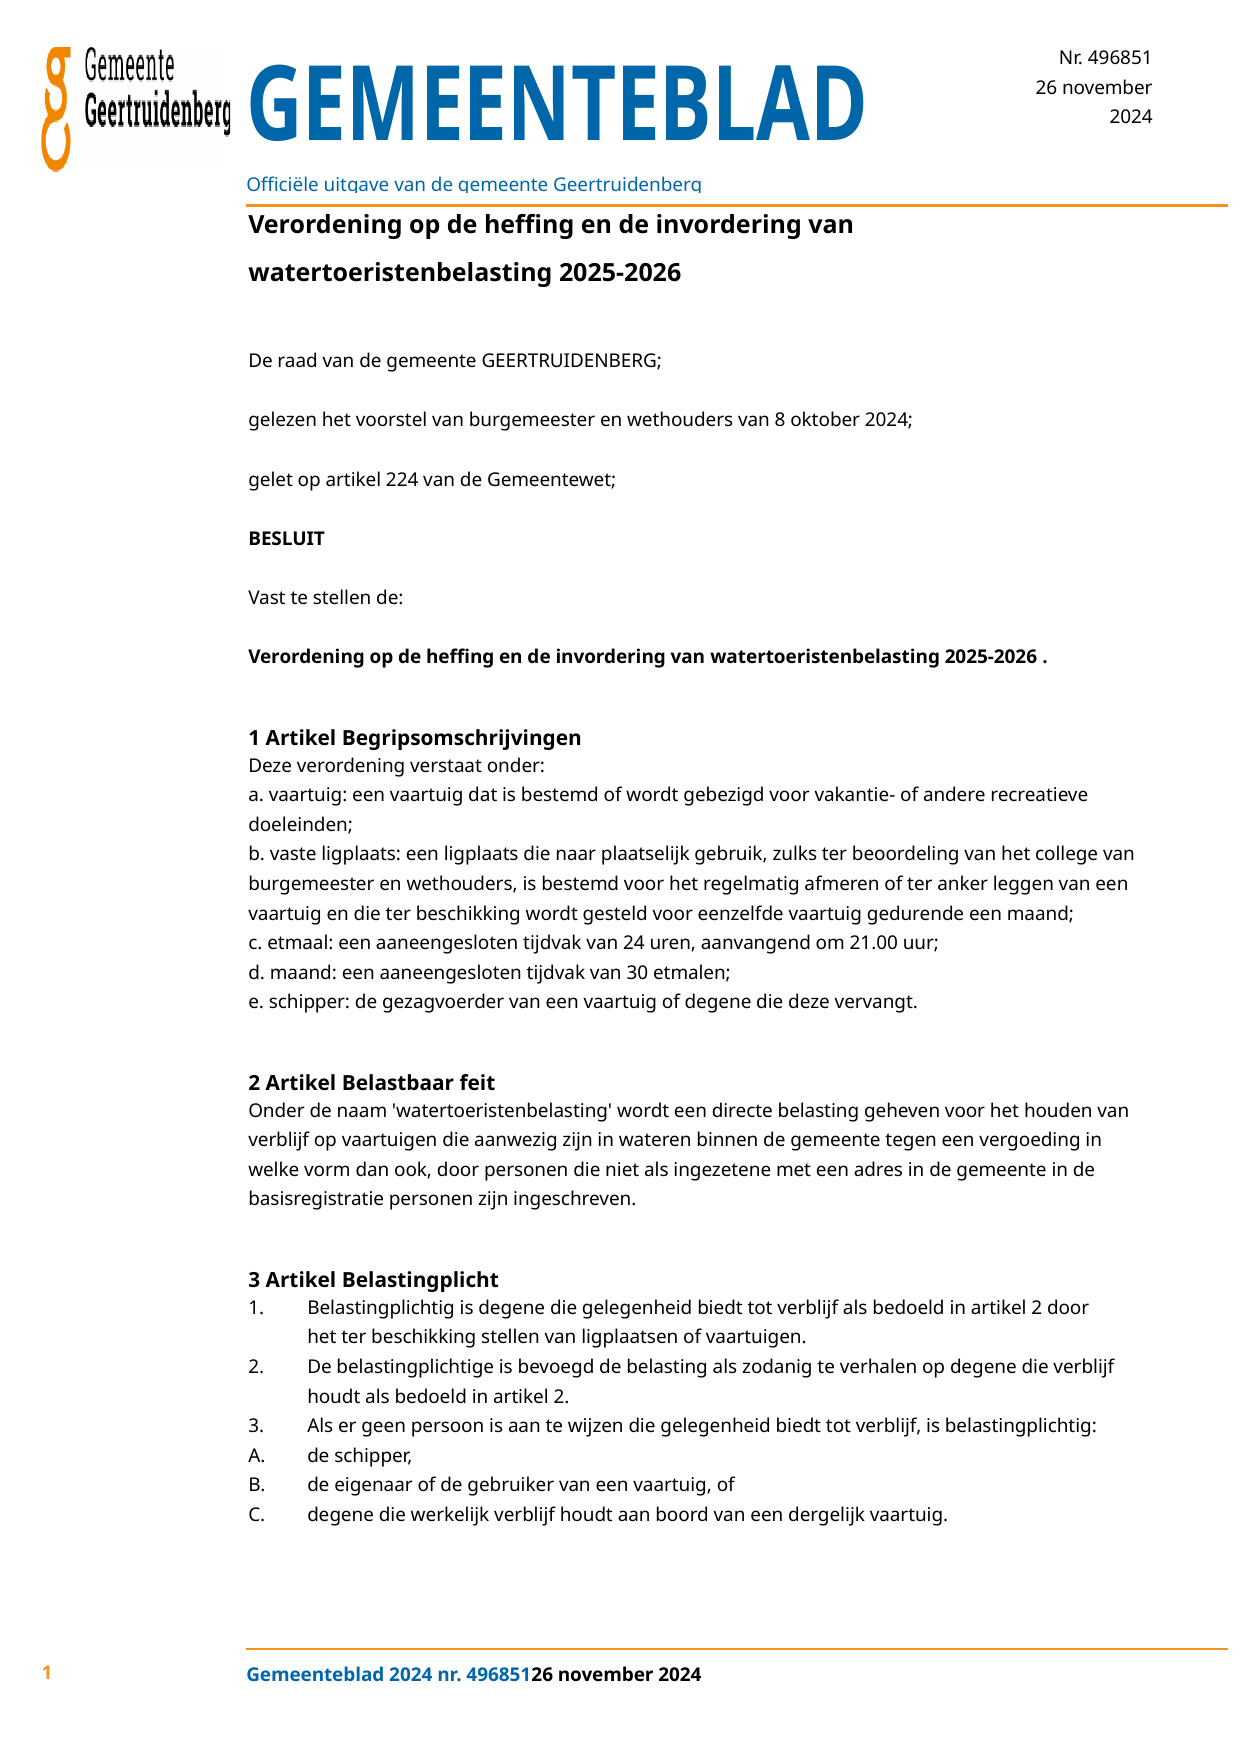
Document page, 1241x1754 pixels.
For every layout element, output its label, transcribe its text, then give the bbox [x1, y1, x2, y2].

text gelet op artikel 224 van de Gemeentewet; [248, 466, 1152, 492]
text 2 Artikel Belastbaar feit [248, 1068, 1152, 1097]
text Onder de naam 'watertoeristenbelasting' wordt een directe belasting geheven voor het houden van verblijf op vaartuigen die aanwezig zijn in wateren binnen de gemeente tegen een vergoeding in welke vorm dan ook, door personen die niet als ingezetene met een adres in de gemeente in de basisregistratie personen zijn ingeschreven. [248, 1097, 1152, 1211]
list Belastingplichtig is degene die gelegenheid biedt tot verblijf als bedoeld in artikel 2 door het ter beschikking stellen van ligplaatsen of vaartuigen. [248, 1294, 1152, 1349]
text BESLUIT [248, 525, 1152, 551]
list De belastingplichtige is bevoegd de belasting als zodanig te verhalen op degene die verblijf houdt als bedoeld in artikel 2. [248, 1353, 1152, 1408]
text d. maand: een aaneengesloten tijdvak van 30 etmalen; [248, 959, 1152, 984]
text 1 Artikel Begripsomschrijvingen [248, 723, 1152, 752]
text De raad van de gemeente GEERTRUIDENBERG; [248, 347, 1152, 373]
list de eigenaar of de gebruiker van een vaartuig, of [248, 1472, 1152, 1497]
text e. schipper: de gezagvoerder van een vaartuig of degene die deze vervangt. [248, 988, 1152, 1014]
text Deze verordening verstaat onder: [248, 752, 1152, 777]
text a. vaartuig: een vaartuig dat is bestemd of wordt gebezigd voor vakantie- of andere recreatieve doeleinden; [248, 781, 1152, 837]
text Verordening op de heffing en de invordering van watertoeristenbelasting 2025-2026 . [248, 643, 1152, 669]
list de schipper, [248, 1442, 1152, 1468]
text c. etmaal: een aaneengesloten tijdvak van 24 uren, aanvangend om 21.00 uur; [248, 929, 1152, 955]
text 3 Artikel Belastingplicht [248, 1266, 1152, 1294]
list Als er geen persoon is aan te wijzen die gelegenheid biedt tot verblijf, is belastingplichtig: [248, 1412, 1152, 1438]
text b. vaste ligplaats: een ligplaats die naar plaatselijk gebruik, zulks ter beoordeling van het college van burgemeester en wethouders, is bestemd voor het regelmatig afmeren of ter anker leggen van een vaartuig en die ter beschikking wordt gesteld voor eenzelfde vaartuig gedurende een maand; [248, 841, 1152, 925]
text gelezen het voorstel van burgemeester en wethouders van 8 oktober 2024; [248, 407, 1152, 432]
text Verordening op de heffing en de invordering van watertoeristenbelasting 2025-2026 [248, 207, 1152, 288]
list degene die werkelijk verblijf houdt aan boord van een dergelijk vaartuig. [248, 1501, 1152, 1527]
picture [41, 47, 231, 172]
text Vast te stellen de: [248, 584, 1152, 610]
